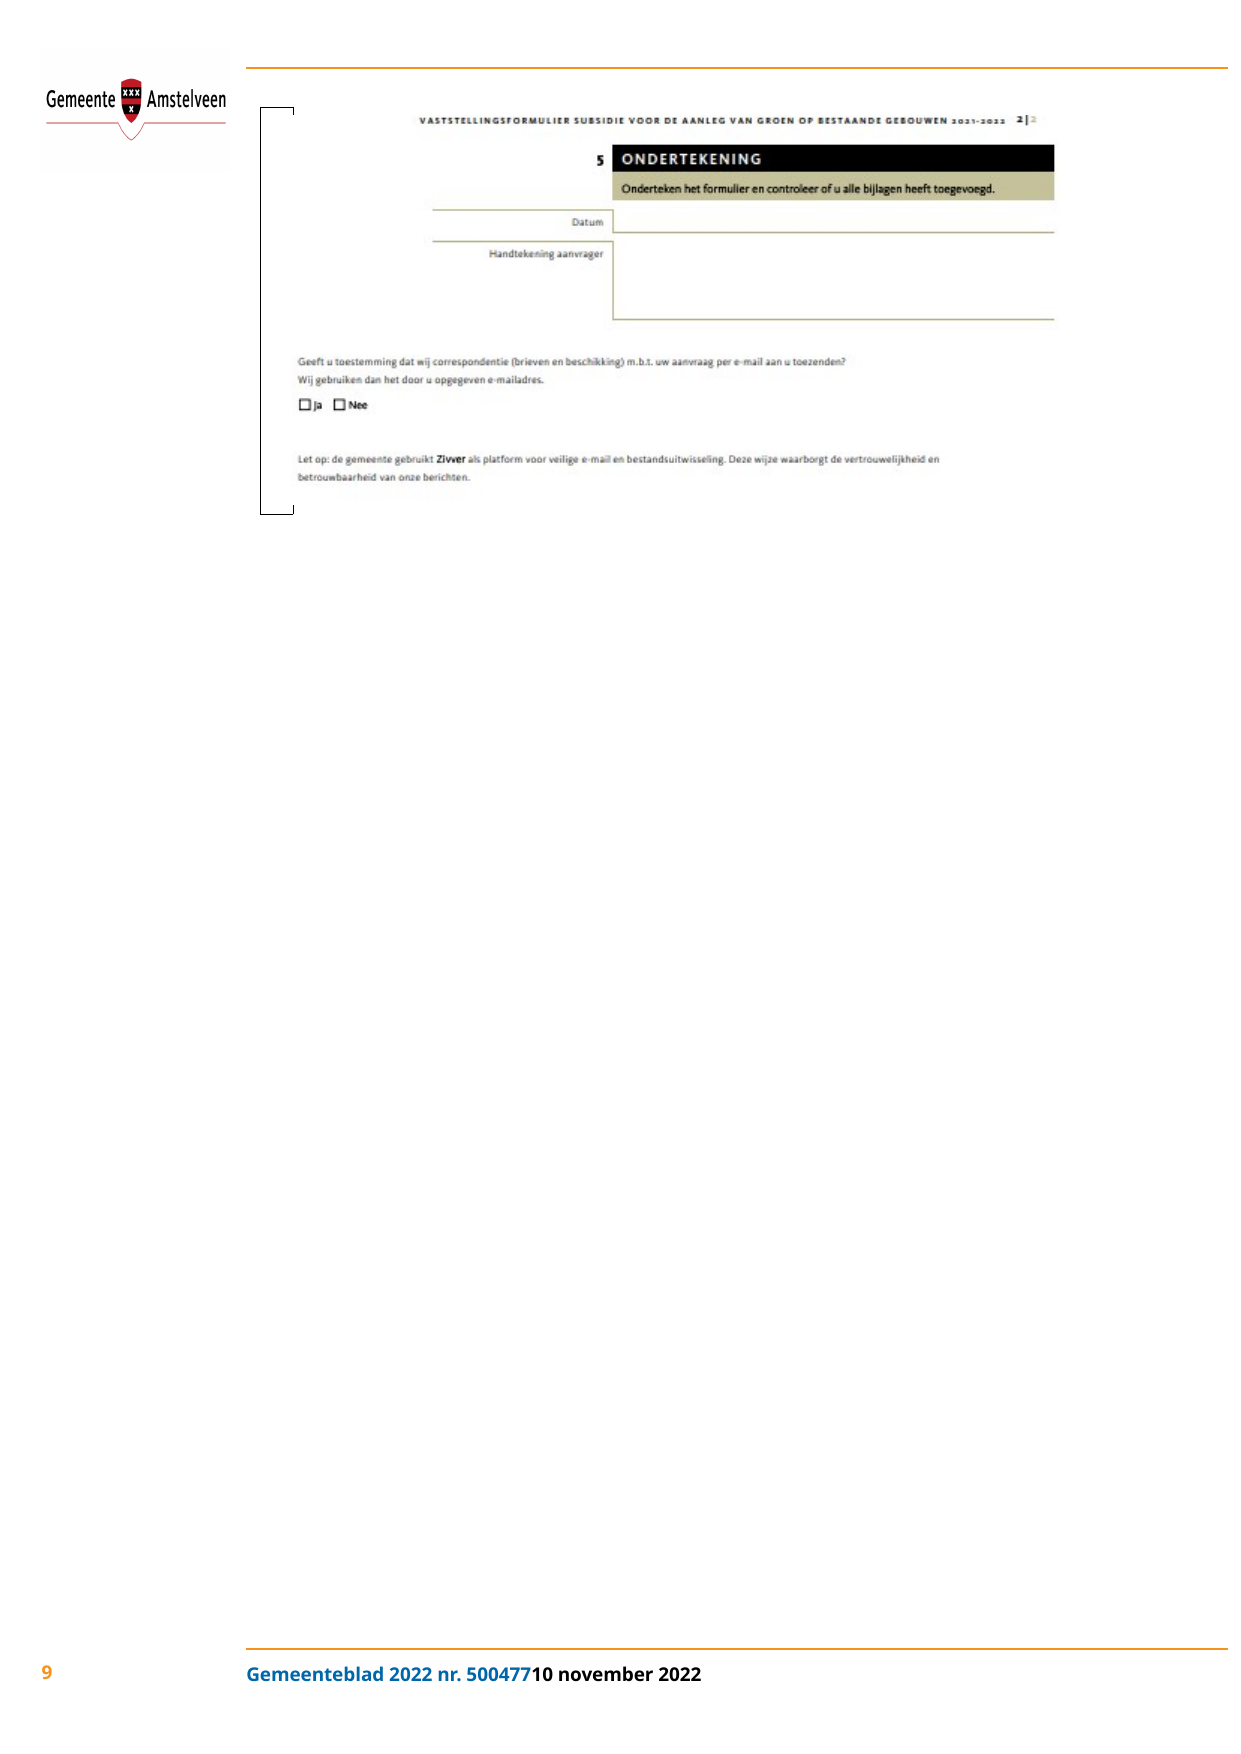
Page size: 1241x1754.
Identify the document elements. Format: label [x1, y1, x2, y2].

picture [268, 115, 1074, 505]
picture [41, 47, 231, 172]
